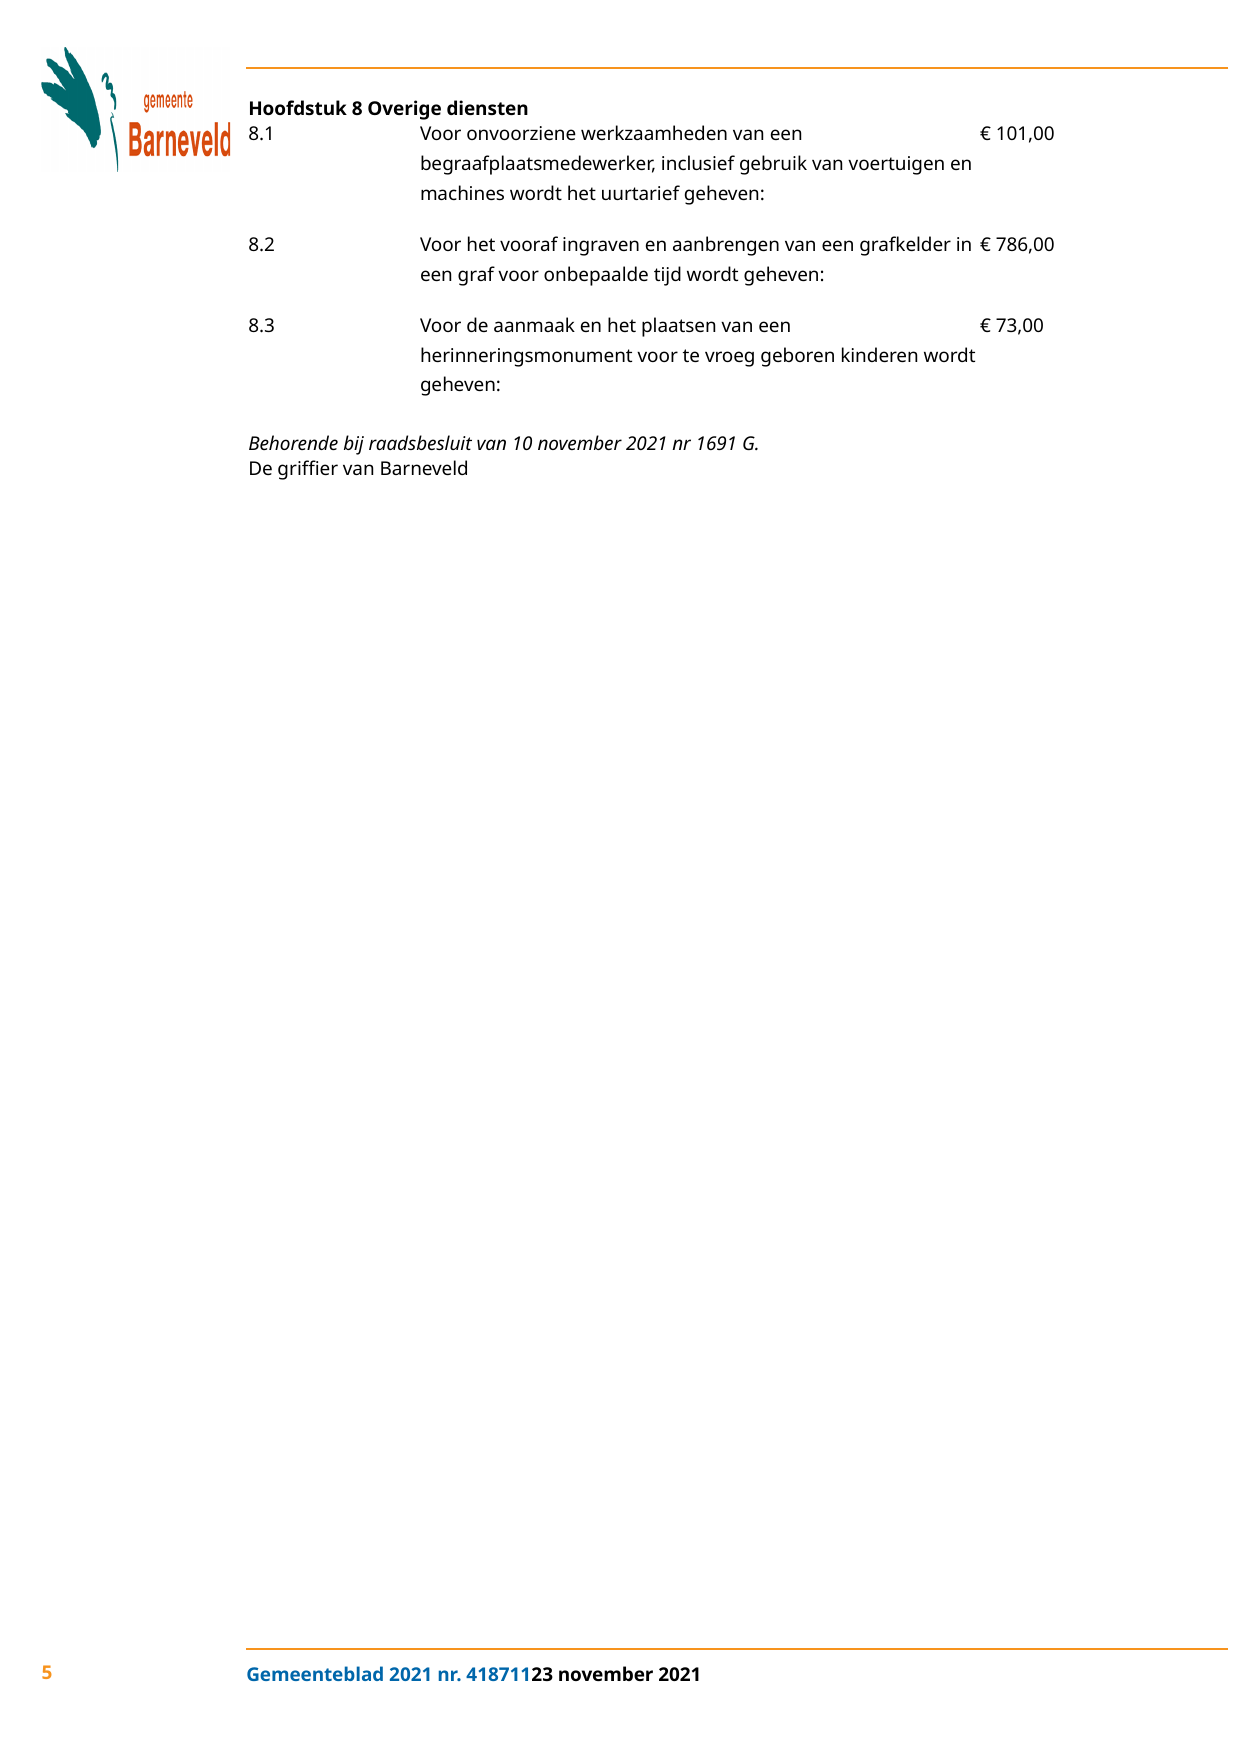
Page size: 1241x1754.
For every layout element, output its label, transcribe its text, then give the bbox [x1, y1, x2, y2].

table_cell € 101,00 [980, 121, 1152, 205]
table_cell 8.3 [248, 312, 420, 397]
table_cell 8.2 [248, 231, 420, 286]
table_cell Hoofdstuk 8 Overige diensten [248, 95, 1152, 121]
table_cell [420, 205, 980, 231]
text Behorende bij raadsbesluit van 10 november 2021 nr 1691 G. [248, 430, 1152, 456]
table_cell [420, 286, 980, 312]
table_cell [248, 286, 420, 312]
table_cell Voor de aanmaak en het plaatsen van een herinneringsmonument voor te vroeg geboren kinderen wordt geheven: [420, 312, 980, 397]
table_cell Voor het vooraf ingraven en aanbrengen van een grafkelder in een graf voor onbepaalde tijd wordt geheven: [420, 231, 980, 286]
table_cell [248, 205, 420, 231]
table_cell € 786,00 [980, 231, 1152, 286]
text De griffier van Barneveld [248, 456, 1152, 481]
table_cell € 73,00 [980, 312, 1152, 397]
table_cell 8.1 [248, 121, 420, 205]
table_cell [980, 205, 1152, 231]
picture [41, 47, 231, 172]
table_cell [980, 286, 1152, 312]
table_cell Voor onvoorziene werkzaamheden van een begraafplaatsmedewerker, inclusief gebruik van voertuigen en machines wordt het uurtarief geheven: [420, 121, 980, 205]
